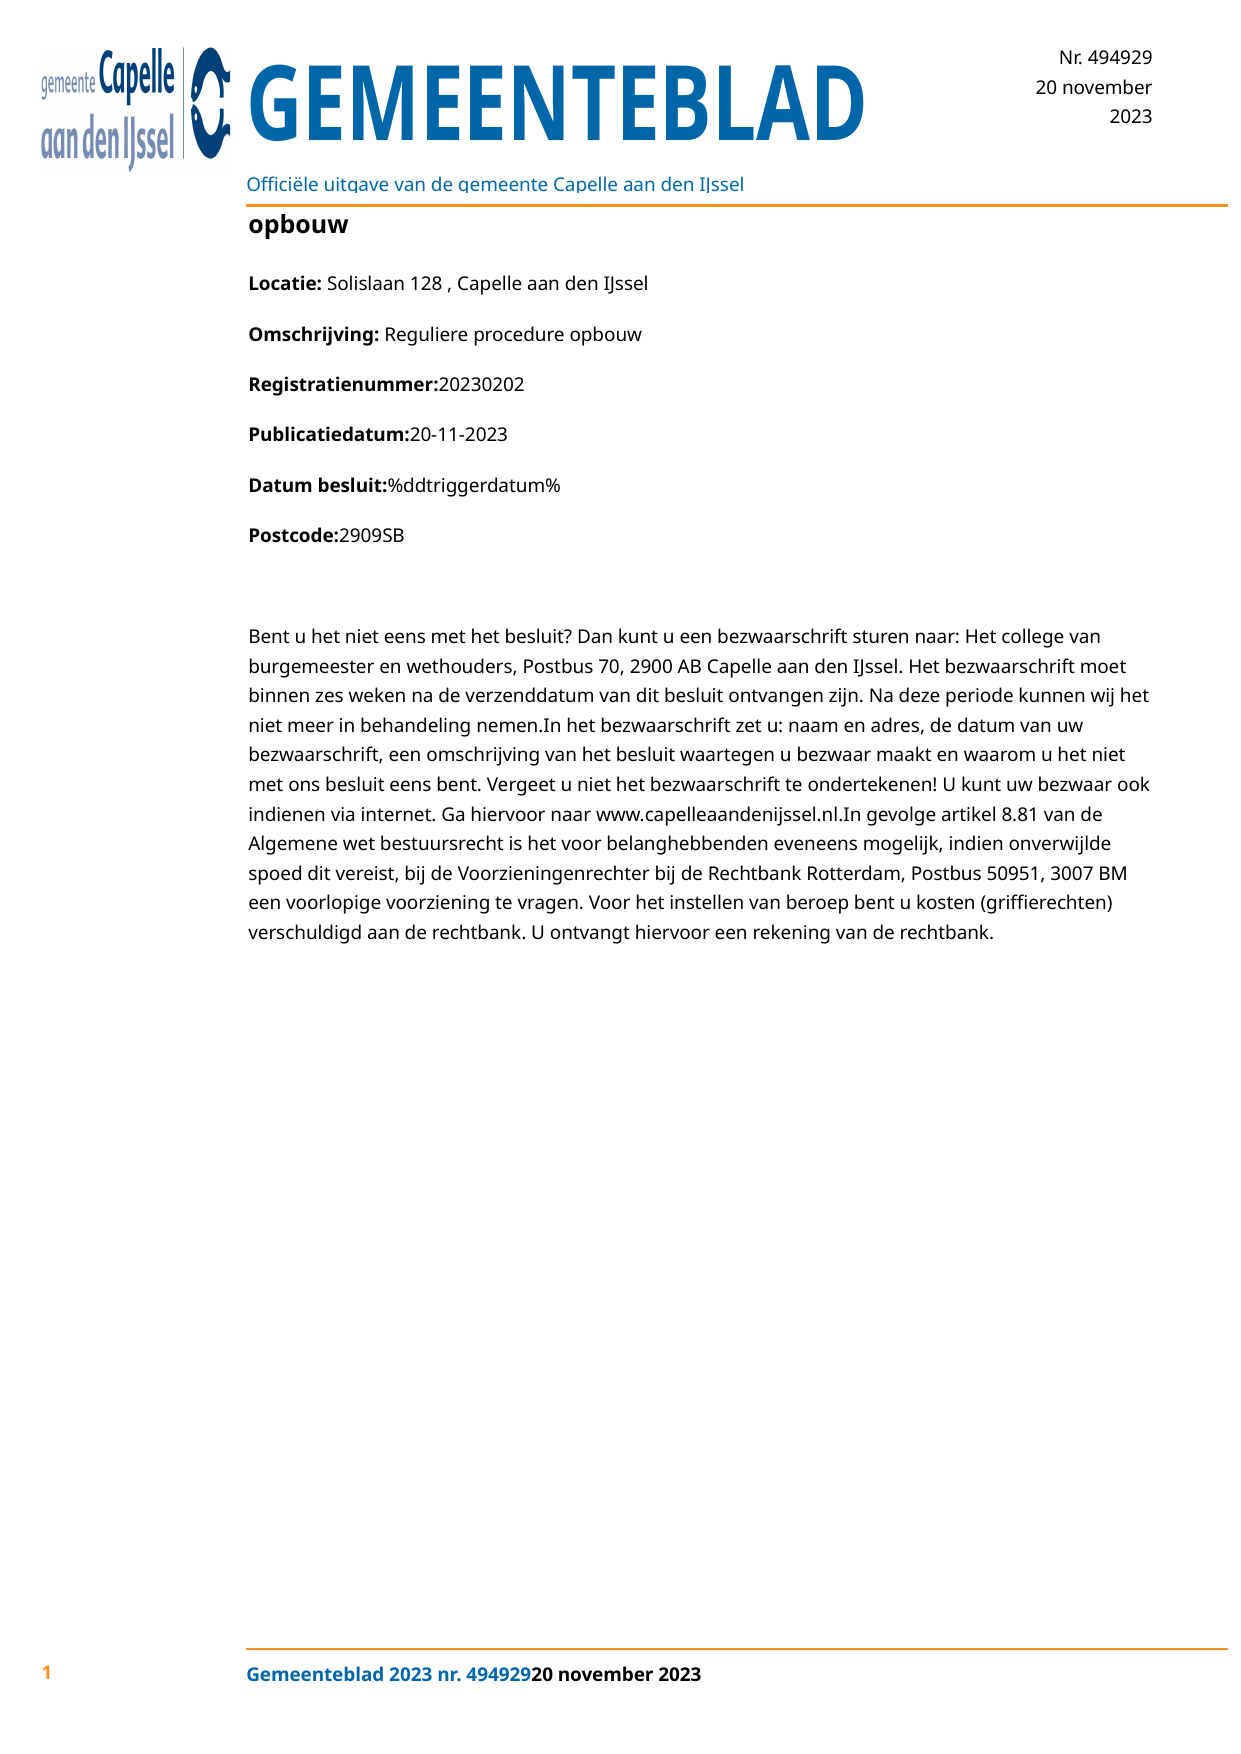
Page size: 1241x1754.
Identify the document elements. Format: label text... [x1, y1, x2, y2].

text Omschrijving: Reguliere procedure opbouw [248, 321, 1152, 346]
picture [41, 47, 231, 172]
text Datum besluit:%ddtriggerdatum% [248, 472, 1152, 498]
text Bent u het niet eens met het besluit? Dan kunt u een bezwaarschrift sturen naar: Het college van burgemeester en wethouders, Postbus 70, 2900 AB Capelle aan den IJssel. Het bezwaarschrift moet binnen zes weken na de verzenddatum van dit besluit ontvangen zijn. Na deze periode kunnen wij het niet meer in behandeling nemen.In het bezwaarschrift zet u: naam en adres, de datum van uw bezwaarschrift, een omschrijving van het besluit waartegen u bezwaar maakt en waarom u het niet met ons besluit eens bent. Vergeet u niet het bezwaarschrift te ondertekenen! U kunt uw bezwaar ook indienen via internet. Ga hiervoor naar www.capelleaandenijssel.nl.In gevolge artikel 8.81 van de Algemene wet bestuursrecht is het voor belanghebbenden eveneens mogelijk, indien onverwijlde spoed dit vereist, bij de Voorzieningenrechter bij de Rechtbank Rotterdam, Postbus 50951, 3007 BM een voorlopige voorziening te vragen. Voor het instellen van beroep bent u kosten (griffierechten) verschuldigd aan de rechtbank. U ontvangt hiervoor een rekening van de rechtbank. [248, 623, 1152, 945]
text Locatie: Solislaan 128 , Capelle aan den IJssel [248, 270, 1152, 296]
text opbouw [248, 207, 1152, 241]
text Publicatiedatum:20-11-2023 [248, 422, 1152, 447]
text Registratienummer:20230202 [248, 371, 1152, 397]
text Postcode:2909SB [248, 522, 1152, 548]
